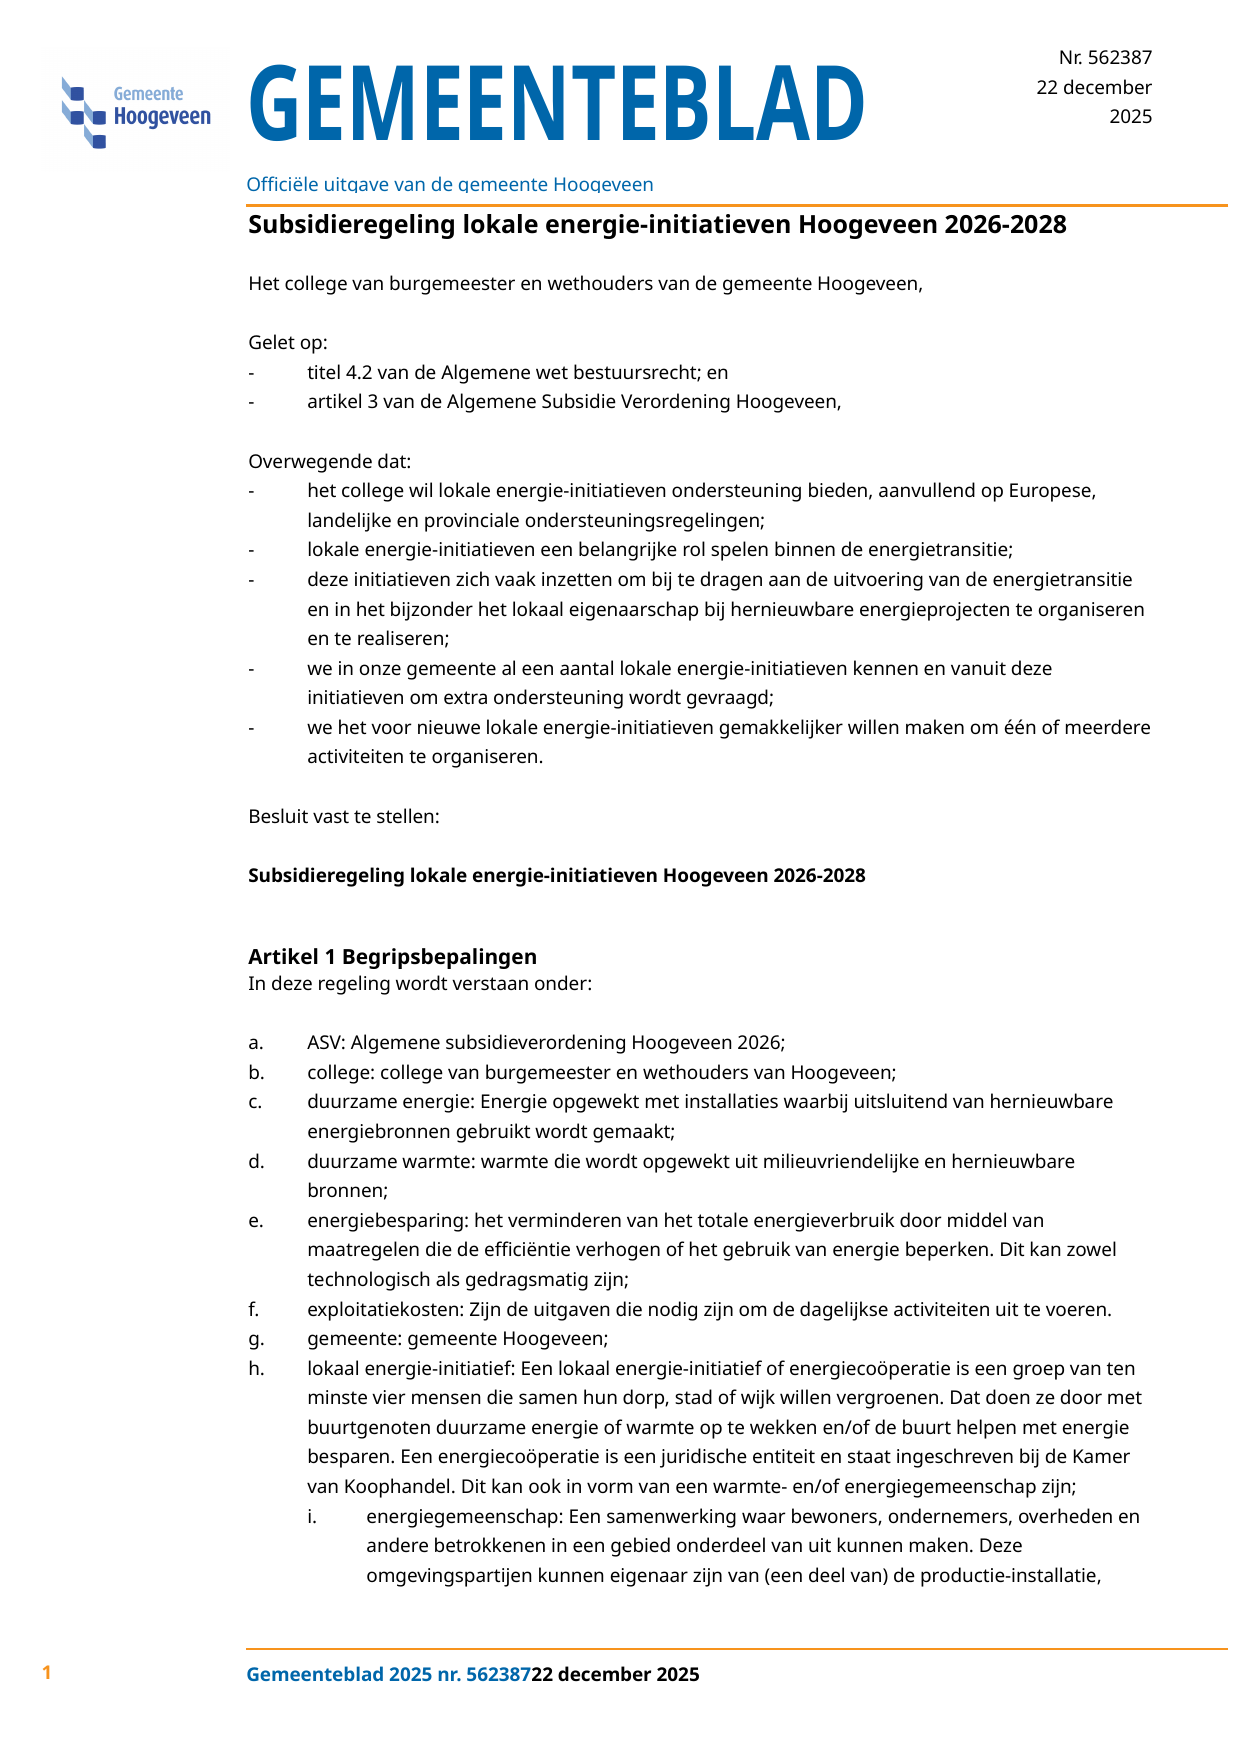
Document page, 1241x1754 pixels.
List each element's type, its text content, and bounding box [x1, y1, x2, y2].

text Gelet op: [248, 329, 1152, 355]
text Het college van burgemeester en wethouders van de gemeente Hoogeveen, [248, 270, 1152, 296]
list college: college van burgemeester en wethouders van Hoogeveen; [248, 1059, 1152, 1085]
list duurzame energie: Energie opgewekt met installaties waarbij uitsluitend van hernieuwbare energiebronnen gebruikt wordt gemaakt; [248, 1089, 1152, 1144]
list gemeente: gemeente Hoogeveen; [248, 1325, 1152, 1351]
list lokaal energie-initiatief: Een lokaal energie-initiatief of energiecoöperatie is een groep van ten minste vier mensen die samen hun dorp, stad of wijk willen vergroenen. Dat doen ze door met buurtgenoten duurzame energie of warmte op te wekken en/of de buurt helpen met energie besparen. Een energiecoöperatie is een juridische entiteit en staat ingeschreven bij de Kamer van Koophandel. Dit kan ook in vorm van een warmte- en/of energiegemeenschap zijn; [248, 1355, 1152, 1499]
list we het voor nieuwe lokale energie-initiatieven gemakkelijker willen maken om één of meerdere activiteiten te organiseren. [248, 714, 1152, 769]
text Besluit vast te stellen: [248, 803, 1152, 828]
list energiegemeenschap: Een samenwerking waar bewoners, ondernemers, overheden en andere betrokkenen in een gebied onderdeel van uit kunnen maken. Deze omgevingspartijen kunnen eigenaar zijn van (een deel van) de productie-installatie, [307, 1503, 1152, 1588]
list exploitatiekosten: Zijn de uitgaven die nodig zijn om de dagelijkse activiteiten uit te voeren. [248, 1296, 1152, 1322]
list energiebesparing: het verminderen van het totale energieverbruik door middel van maatregelen die de efficiëntie verhogen of het gebruik van energie beperken. Dit kan zowel technologisch als gedragsmatig zijn; [248, 1207, 1152, 1292]
text Subsidieregeling lokale energie-initiatieven Hoogeveen 2026-2028 [248, 207, 1152, 241]
list deze initiatieven zich vaak inzetten om bij te dragen aan de uitvoering van de energietransitie en in het bijzonder het lokaal eigenaarschap bij hernieuwbare energieprojecten te organiseren en te realiseren; [248, 566, 1152, 651]
text Artikel 1 Begripsbepalingen [248, 942, 1152, 970]
list ASV: Algemene subsidieverordening Hoogeveen 2026; [248, 1029, 1152, 1055]
picture [41, 47, 231, 172]
list lokale energie-initiatieven een belangrijke rol spelen binnen de energietransitie; [248, 537, 1152, 562]
text Subsidieregeling lokale energie-initiatieven Hoogeveen 2026-2028 [248, 862, 1152, 888]
list titel 4.2 van de Algemene wet bestuursrecht; en [248, 359, 1152, 385]
text In deze regeling wordt verstaan onder: [248, 970, 1152, 996]
text Overwegende dat: [248, 448, 1152, 473]
list duurzame warmte: warmte die wordt opgewekt uit milieuvriendelijke en hernieuwbare bronnen; [248, 1148, 1152, 1203]
list het college wil lokale energie-initiatieven ondersteuning bieden, aanvullend op Europese, landelijke en provinciale ondersteuningsregelingen; [248, 477, 1152, 533]
list artikel 3 van de Algemene Subsidie Verordening Hoogeveen, [248, 389, 1152, 414]
list we in onze gemeente al een aantal lokale energie-initiatieven kennen en vanuit deze initiatieven om extra ondersteuning wordt gevraagd; [248, 655, 1152, 710]
